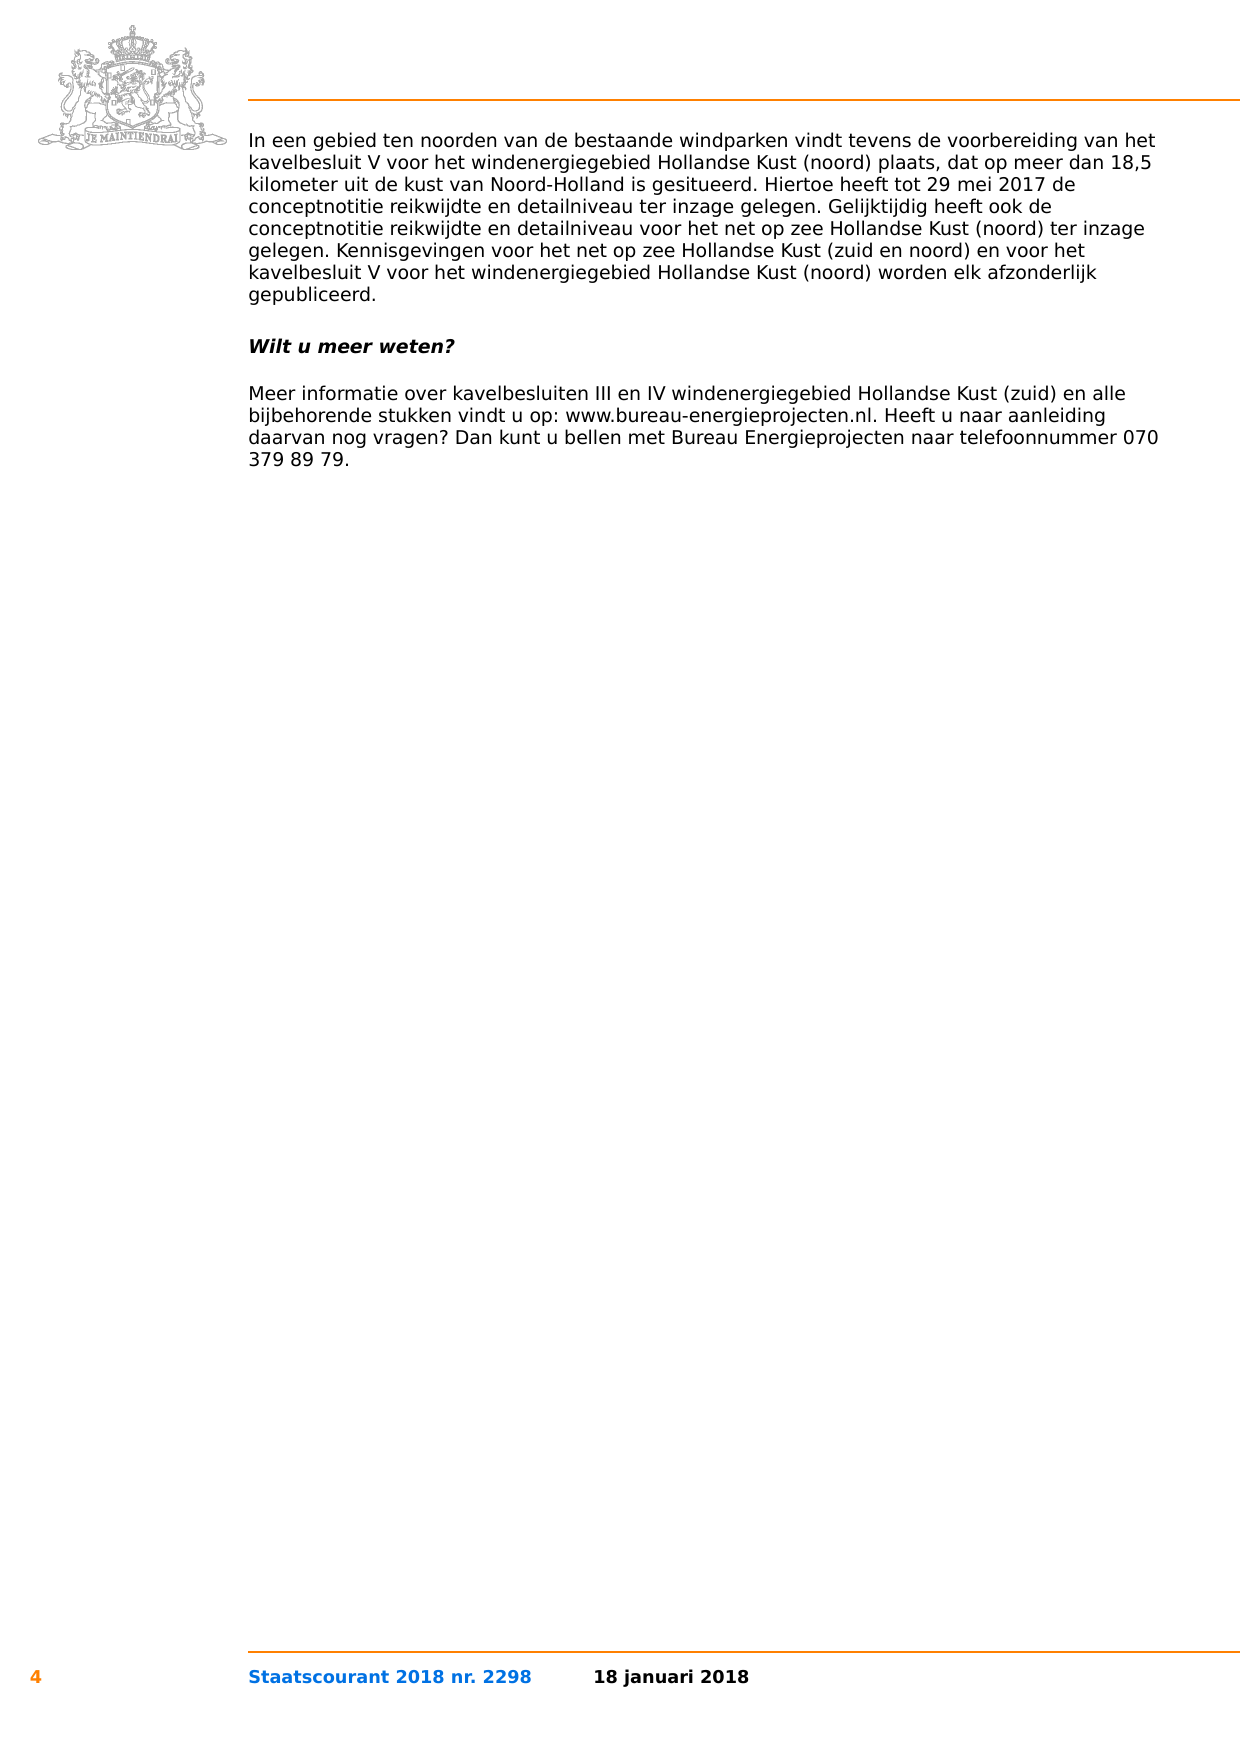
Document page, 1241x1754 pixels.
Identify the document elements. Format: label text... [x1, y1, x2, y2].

subtitle Wilt u meer weten? [248, 336, 1163, 358]
text Meer informatie over kavelbesluiten III en IV windenergiegebied Hollandse Kust (zuid) en alle bijbehorende stukken vindt u op: www.bureau-energieprojecten.nl. Heeft u naar aanleiding daarvan nog vragen? Dan kunt u bellen met Bureau Energieprojecten naar telefoonnummer 070 379 89 79. [248, 383, 1163, 471]
text In een gebied ten noorden van de bestaande windparken vindt tevens de voorbereiding van het kavelbesluit V voor het windenergiegebied Hollandse Kust (noord) plaats, dat op meer dan 18,5 kilometer uit de kust van Noord-Holland is gesitueerd. Hiertoe heeft tot 29 mei 2017 de conceptnotitie reikwijdte en detailniveau ter inzage gelegen. Gelijktijdig heeft ook de conceptnotitie reikwijdte en detailniveau voor het net op zee Hollandse Kust (noord) ter inzage gelegen. Kennisgevingen voor het net op zee Hollandse Kust (zuid en noord) en voor het kavelbesluit V voor het windenergiegebied Hollandse Kust (noord) worden elk afzonderlijk gepubliceerd. [248, 130, 1163, 306]
picture [38, 25, 227, 150]
